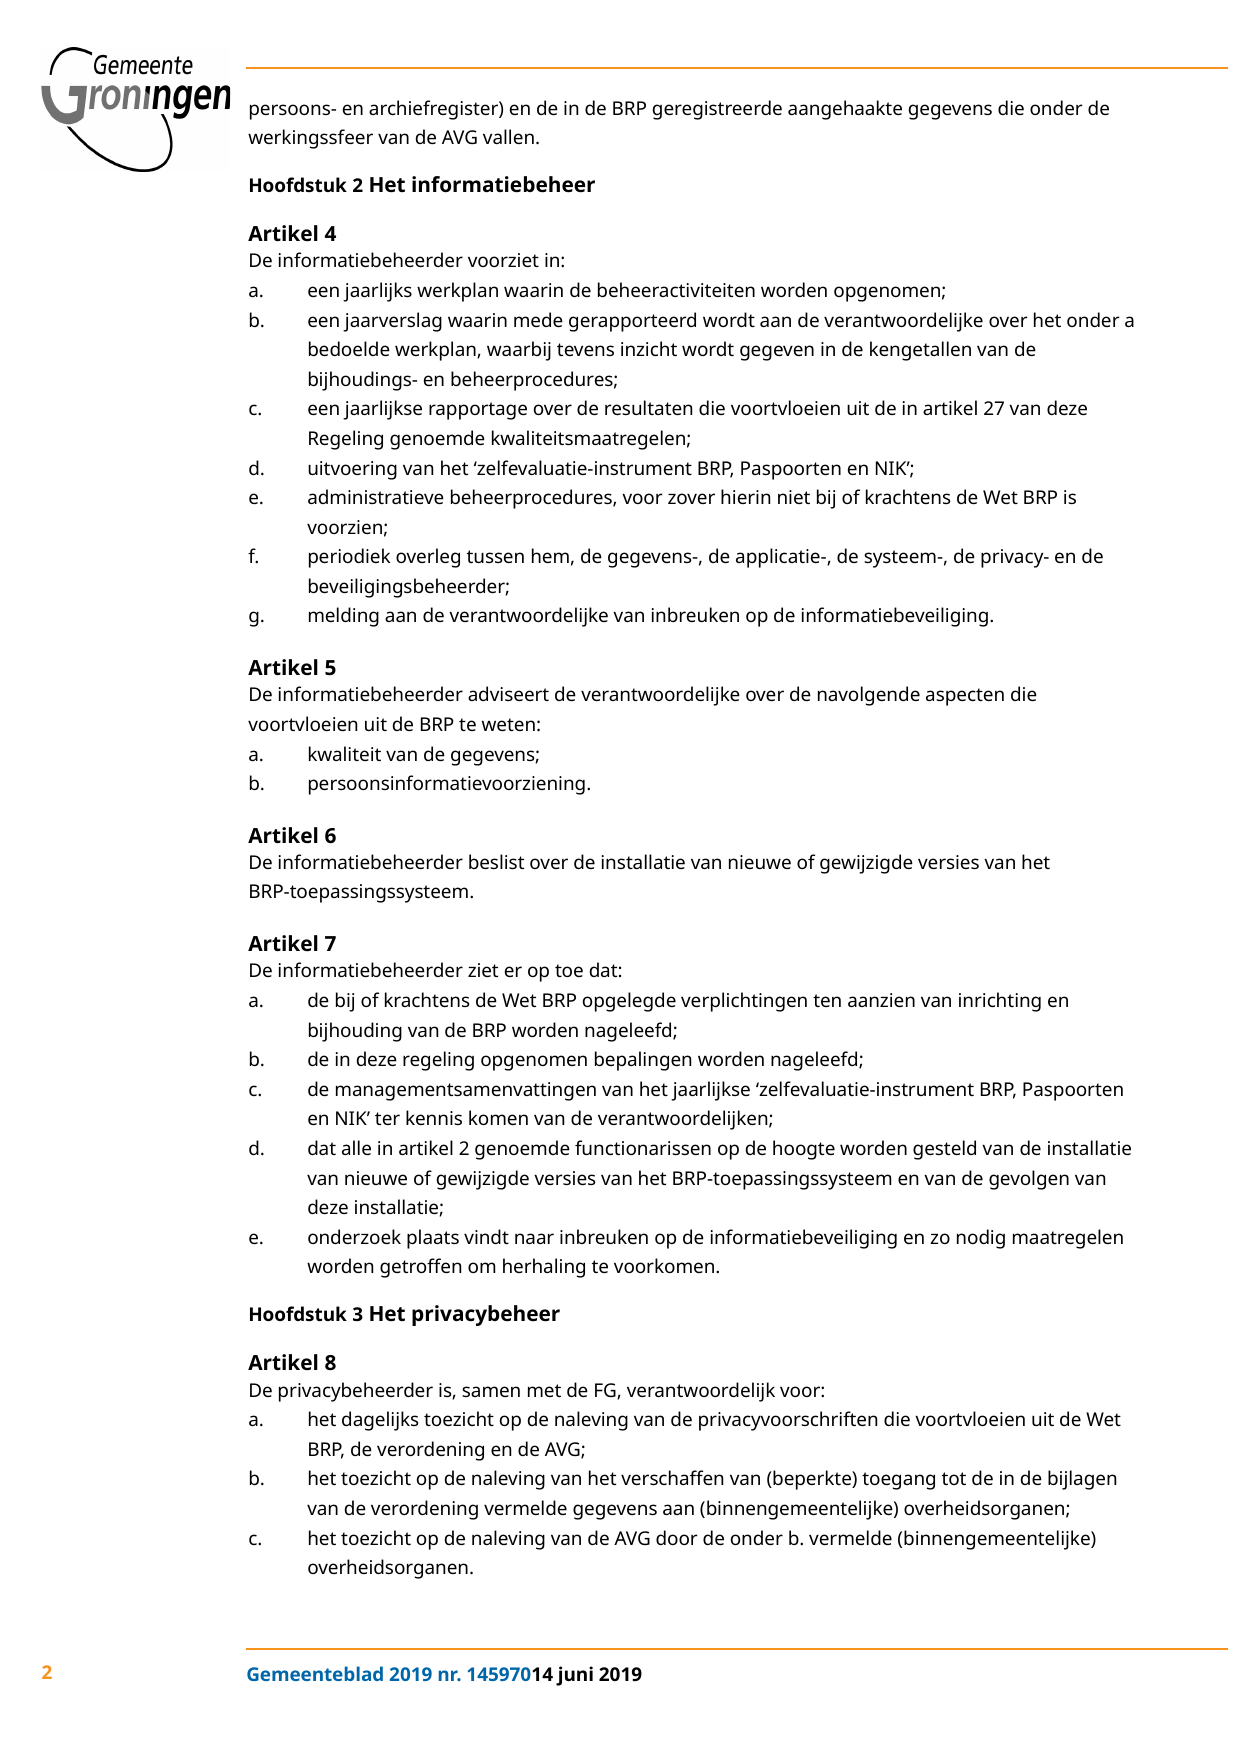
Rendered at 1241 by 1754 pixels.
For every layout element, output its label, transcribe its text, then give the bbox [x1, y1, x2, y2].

text De informatiebeheerder beslist over de installatie van nieuwe of gewijzigde versies van het [248, 849, 1152, 875]
text De informatiebeheerder ziet er op toe dat: [248, 958, 1152, 983]
text De privacybeheerder is, samen met de FG, verantwoordelijk voor: [248, 1377, 1152, 1402]
list kwaliteit van de gegevens; [248, 741, 1152, 766]
text De informatiebeheerder voorziet in: [248, 248, 1152, 273]
list periodiek overleg tussen hem, de gegevens-, de applicatie-, de systeem-, de privacy- en de beveiligingsbeheerder; [248, 543, 1152, 599]
list melding aan de verantwoordelijke van inbreuken op de informatiebeveiliging. [248, 603, 1152, 628]
list onderzoek plaats vindt naar inbreuken op de informatiebeveiliging en zo nodig maatregelen worden getroffen om herhaling te voorkomen. [248, 1224, 1152, 1279]
list dat alle in artikel 2 genoemde functionarissen op de hoogte worden gesteld van de installatie van nieuwe of gewijzigde versies van het BRP-toepassingssysteem en van de gevolgen van deze installatie; [248, 1135, 1152, 1220]
text De informatiebeheerder adviseert de verantwoordelijke over de navolgende aspecten die voortvloeien uit de BRP te weten: [248, 682, 1152, 737]
list het dagelijks toezicht op de naleving van de privacyvoorschriften die voortvloeien uit de Wet BRP, de verordening en de AVG; [248, 1406, 1152, 1462]
list het toezicht op de naleving van het verschaffen van (beperkte) toegang tot de in de bijlagen van de verordening vermelde gegevens aan (binnengemeentelijke) overheidsorganen; [248, 1466, 1152, 1521]
list persoonsinformatievoorziening. [248, 770, 1152, 796]
list administratieve beheerprocedures, voor zover hierin niet bij of krachtens de Wet BRP is voorzien; [248, 484, 1152, 540]
text Hoofdstuk 3 Het privacybeheer [248, 1299, 1152, 1327]
text Artikel 5 [248, 653, 1152, 682]
text Artikel 4 [248, 219, 1152, 248]
list uitvoering van het ‘zelfevaluatie-instrument BRP, Paspoorten en NIK’; [248, 455, 1152, 481]
list een jaarverslag waarin mede gerapporteerd wordt aan de verantwoordelijke over het onder a bedoelde werkplan, waarbij tevens inzicht wordt gegeven in de kengetallen van de bijhoudings- en beheerprocedures; [248, 307, 1152, 392]
list een jaarlijkse rapportage over de resultaten die voortvloeien uit de in artikel 27 van deze Regeling genoemde kwaliteitsmaatregelen; [248, 396, 1152, 451]
list de in deze regeling opgenomen bepalingen worden nageleefd; [248, 1046, 1152, 1072]
text Artikel 6 [248, 821, 1152, 849]
list een jaarlijks werkplan waarin de beheeractiviteiten worden opgenomen; [248, 277, 1152, 303]
text Artikel 8 [248, 1348, 1152, 1377]
list het toezicht op de naleving van de AVG door de onder b. vermelde (binnengemeentelijke) overheidsorganen. [248, 1525, 1152, 1580]
text Hoofdstuk 2 Het informatiebeheer [248, 170, 1152, 198]
text BRP-toepassingssysteem. [248, 879, 1152, 904]
list de managementsamenvattingen van het jaarlijkse ‘zelfevaluatie-instrument BRP, Paspoorten en NIK’ ter kennis komen van de verantwoordelijken; [248, 1076, 1152, 1131]
picture [41, 47, 231, 172]
list de bij of krachtens de Wet BRP opgelegde verplichtingen ten aanzien van inrichting en bijhouding van de BRP worden nageleefd; [248, 987, 1152, 1042]
text Artikel 7 [248, 929, 1152, 958]
text persoons- en archiefregister) en de in de BRP geregistreerde aangehaakte gegevens die onder de werkingssfeer van de AVG vallen. [248, 95, 1152, 150]
